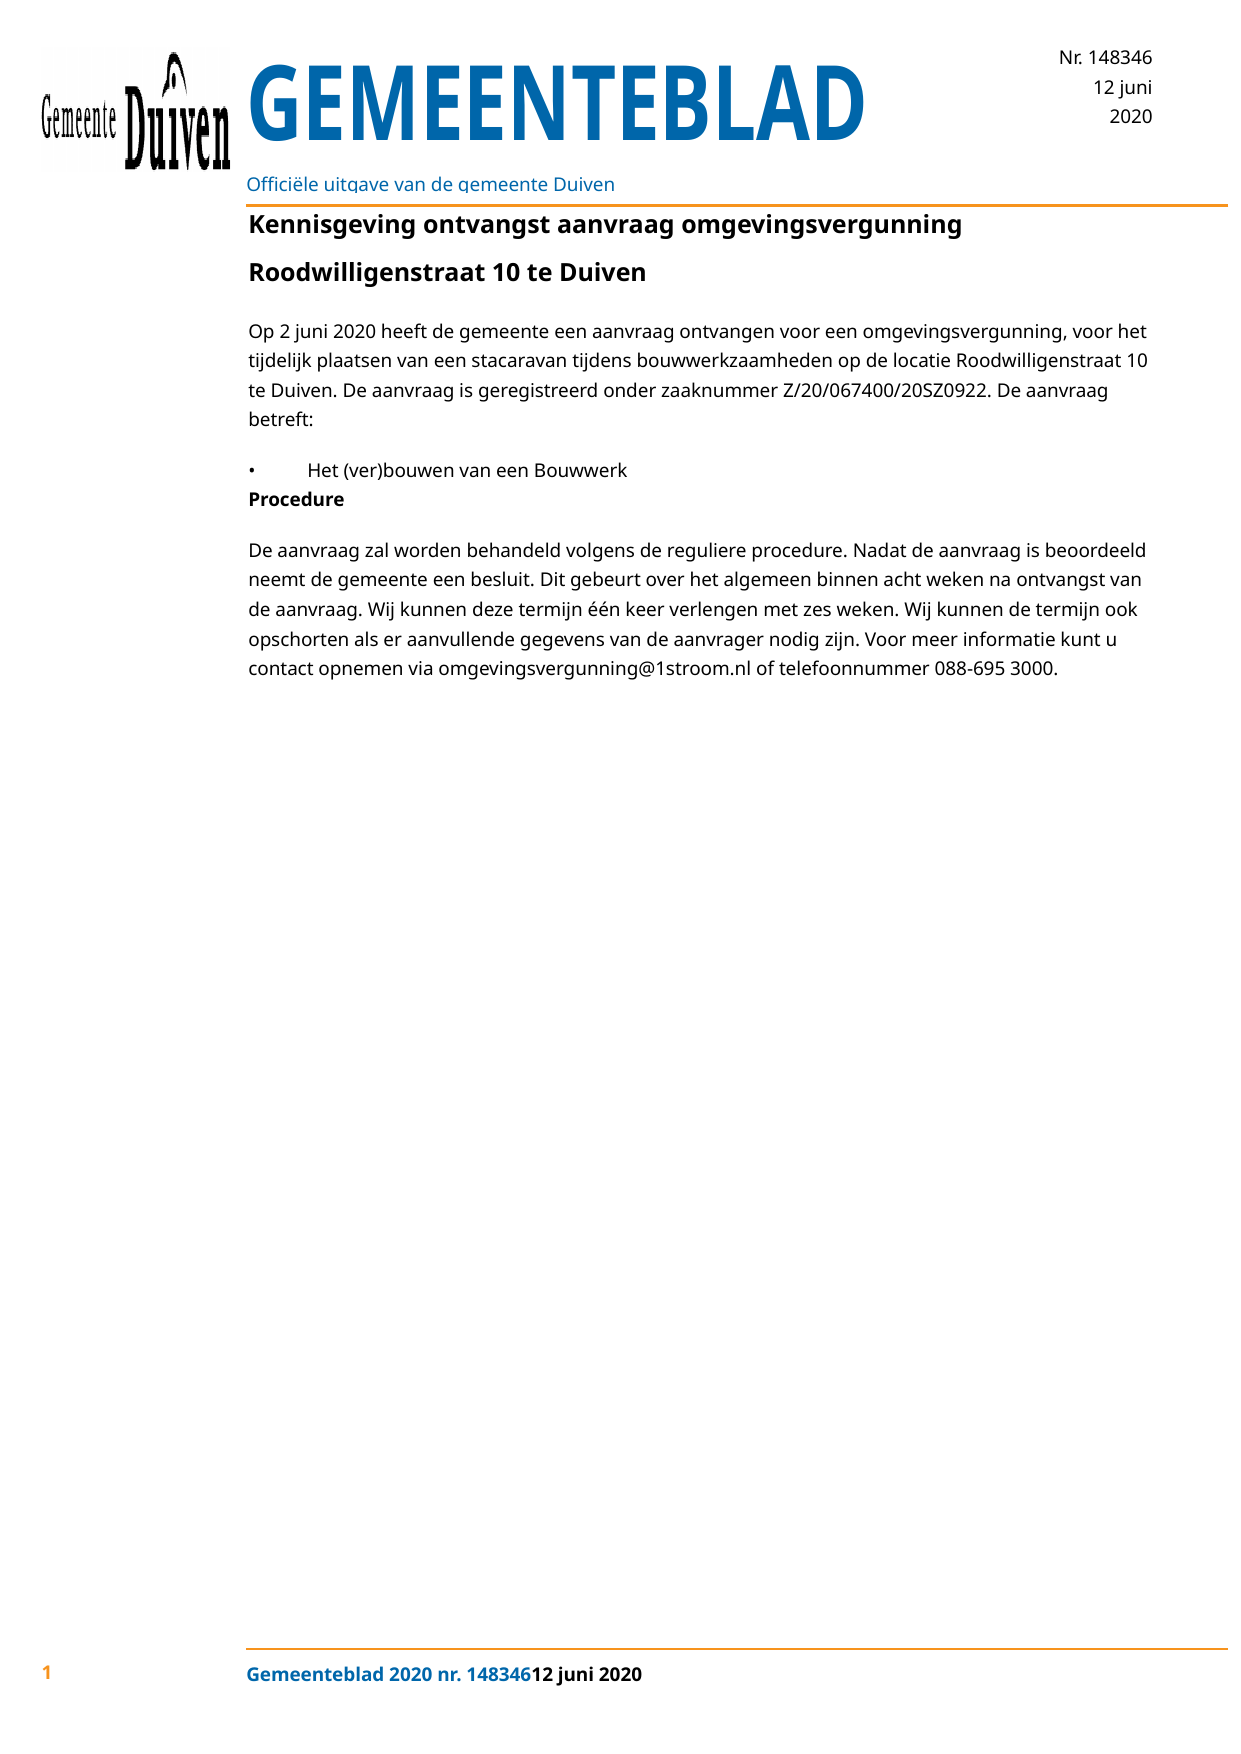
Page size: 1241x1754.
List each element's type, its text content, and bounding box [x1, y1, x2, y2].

text Op 2 juni 2020 heeft de gemeente een aanvraag ontvangen voor een omgevingsvergunning, voor het tijdelijk plaatsen van een stacaravan tijdens bouwwerkzaamheden op de locatie Roodwilligenstraat 10 te Duiven. De aanvraag is geregistreerd onder zaaknummer Z/20/067400/20SZ0922. De aanvraag betreft: [248, 318, 1152, 432]
list Het (ver)bouwen van een Bouwwerk [248, 457, 1152, 483]
text Procedure [248, 487, 1152, 512]
text Kennisgeving ontvangst aanvraag omgevingsvergunning Roodwilligenstraat 10 te Duiven [248, 207, 1152, 288]
text De aanvraag zal worden behandeld volgens de reguliere procedure. Nadat de aanvraag is beoordeeld neemt de gemeente een besluit. Dit gebeurt over het algemeen binnen acht weken na ontvangst van de aanvraag. Wij kunnen deze termijn één keer verlengen met zes weken. Wij kunnen de termijn ook opschorten als er aanvullende gegevens van de aanvrager nodig zijn. Voor meer informatie kunt u contact opnemen via omgevingsvergunning@1stroom.nl of telefoonnummer 088-695 3000. [248, 537, 1152, 681]
picture [41, 47, 231, 172]
